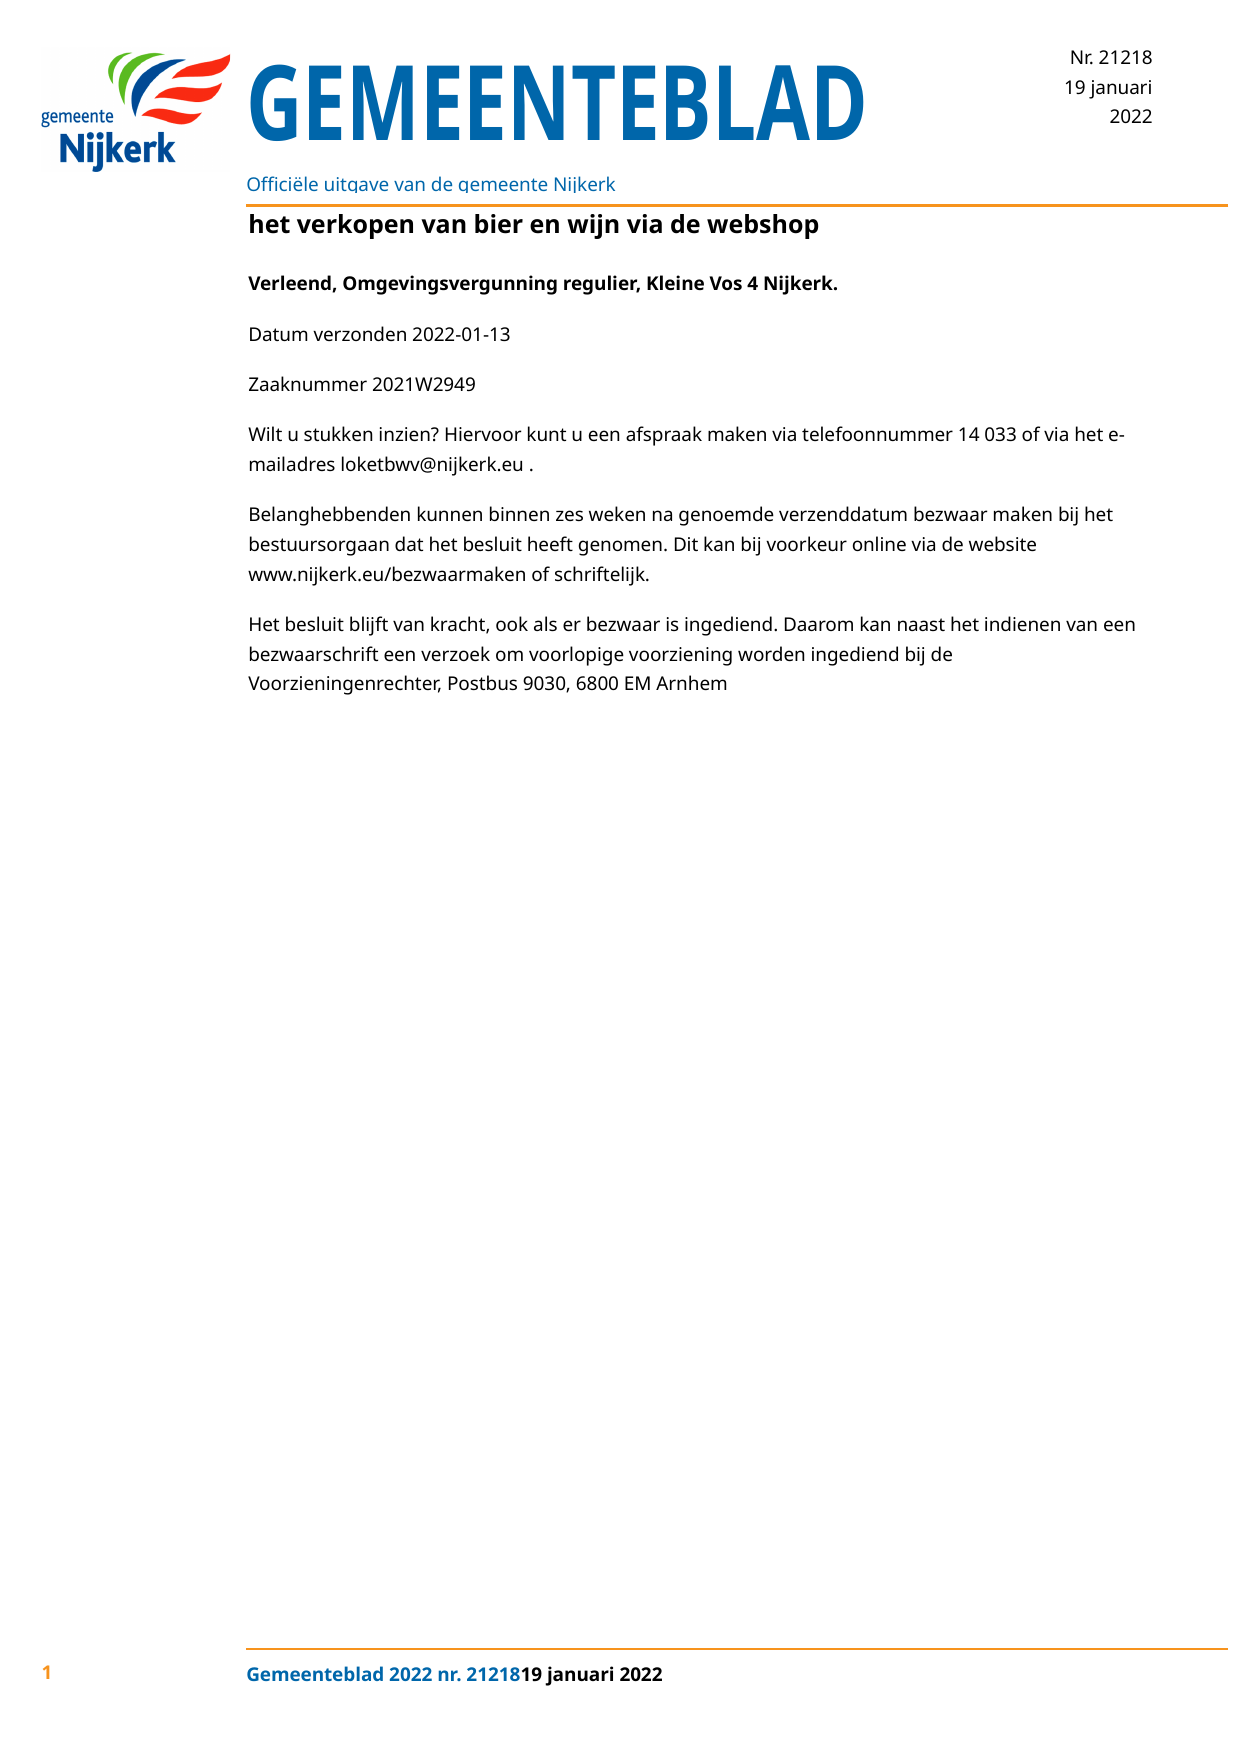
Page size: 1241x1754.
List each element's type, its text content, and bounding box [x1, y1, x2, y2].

picture [41, 47, 231, 172]
text Zaaknummer 2021W2949 [248, 371, 1152, 397]
text Het besluit blijft van kracht, ook als er bezwaar is ingediend. Daarom kan naast het indienen van een bezwaarschrift een verzoek om voorlopige voorziening worden ingediend bij de Voorzieningenrechter, Postbus 9030, 6800 EM Arnhem [248, 611, 1152, 696]
text Wilt u stukken inzien? Hiervoor kunt u een afspraak maken via telefoonnummer 14 033 of via het e-mailadres loketbwv@nijkerk.eu . [248, 422, 1152, 477]
text Belanghebbenden kunnen binnen zes weken na genoemde verzenddatum bezwaar maken bij het bestuursorgaan dat het besluit heeft genomen. Dit kan bij voorkeur online via de website www.nijkerk.eu/bezwaarmaken of schriftelijk. [248, 502, 1152, 586]
text het verkopen van bier en wijn via de webshop [248, 207, 1152, 241]
text Verleend, Omgevingsvergunning regulier, Kleine Vos 4 Nijkerk. [248, 270, 1152, 296]
text Datum verzonden 2022-01-13 [248, 321, 1152, 346]
